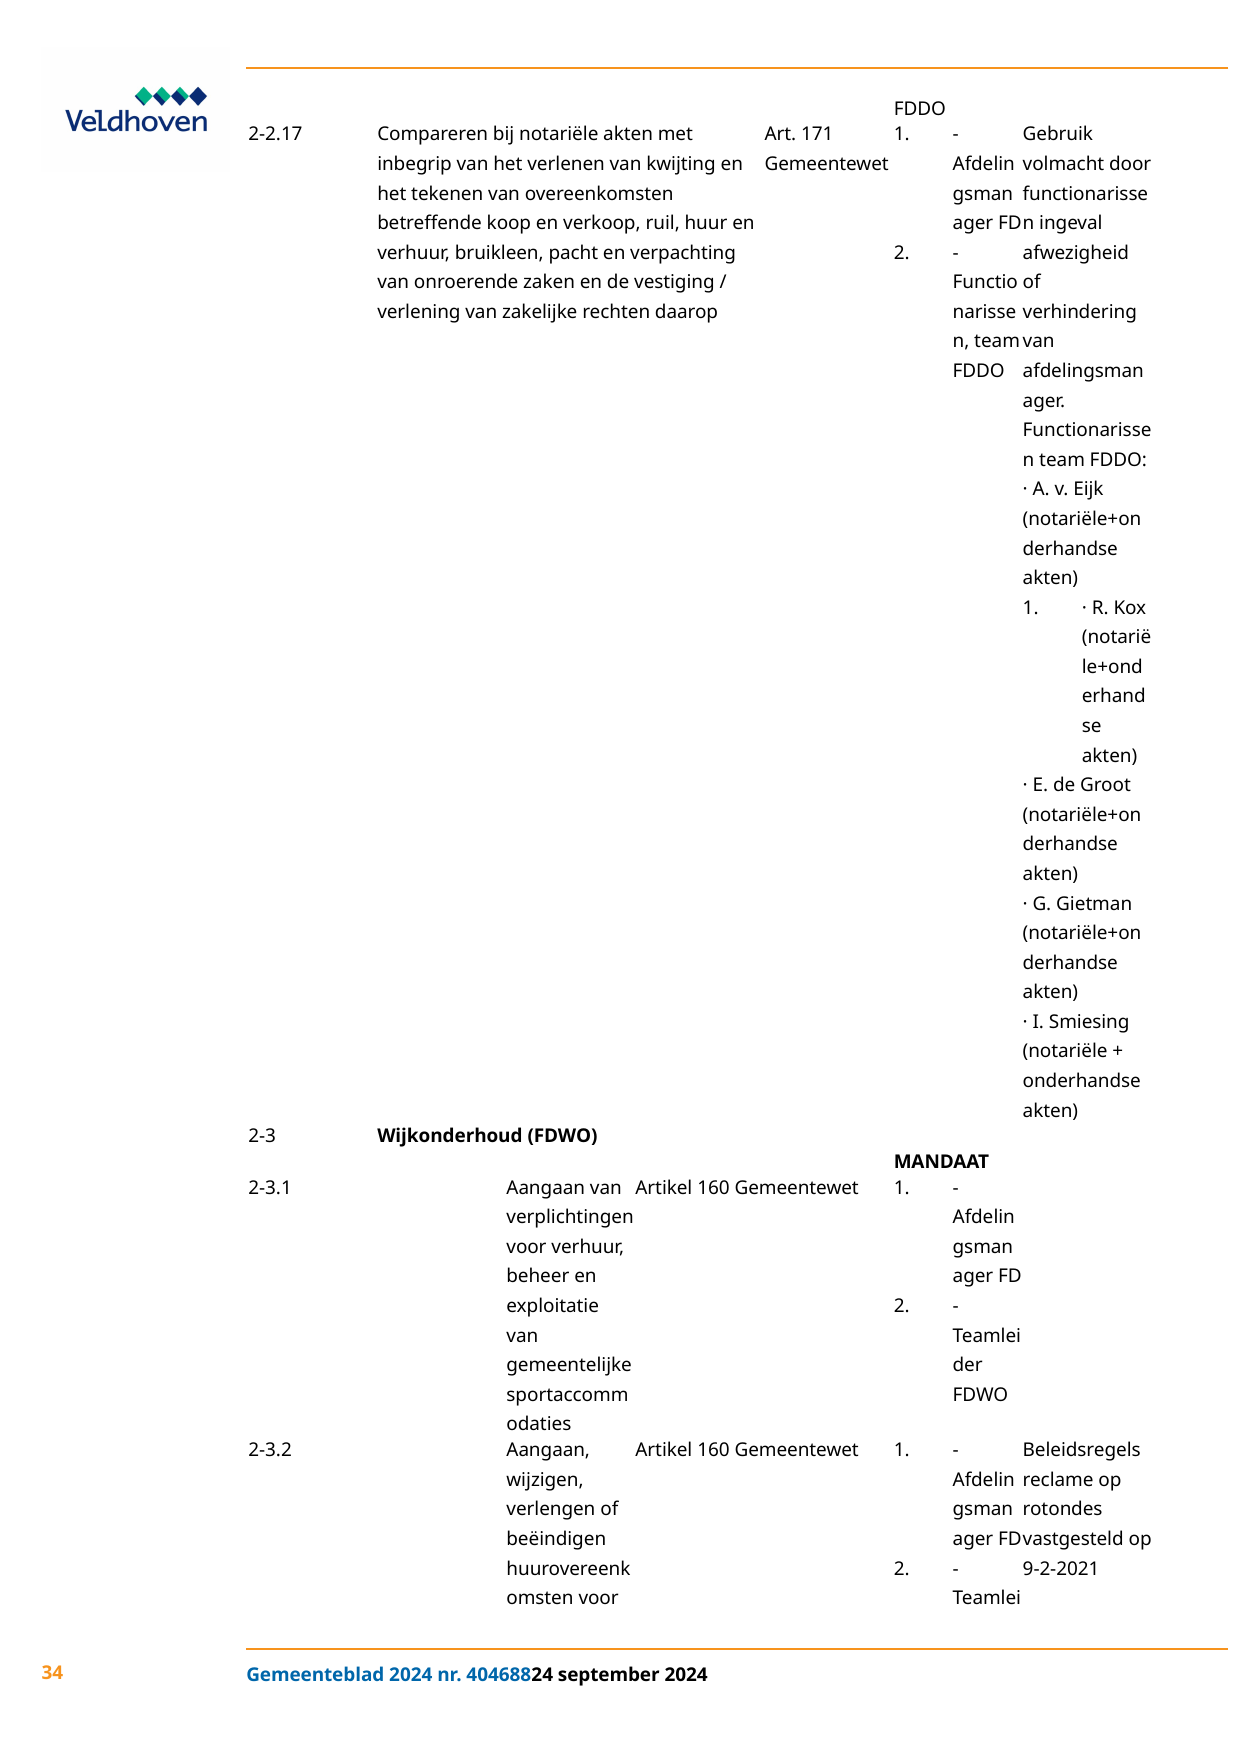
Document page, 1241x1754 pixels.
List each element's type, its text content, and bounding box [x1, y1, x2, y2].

table_cell 2-3.2 [248, 1436, 506, 1610]
table_cell [248, 1148, 893, 1174]
table_cell Artikel 160 Gemeentewet [635, 1174, 893, 1436]
table_cell [248, 95, 377, 121]
table_cell [764, 95, 893, 121]
picture [41, 47, 231, 172]
table_cell [1023, 1174, 1152, 1436]
table_cell [764, 1123, 1152, 1148]
table_cell Compareren bij notariële akten met inbegrip van het verlenen van kwijting en het tekenen van overeenkomsten betreffende koop en verkoop, ruil, huur en verhuur, bruikleen, pacht en verpachting van onroerende zaken en de vestiging / verlening van zakelijke rechten daarop [377, 121, 764, 1122]
table_cell - Afdelingsmanager FD - Functionarissen, team FDDO [894, 121, 1022, 1122]
table_cell 2-3.1 [248, 1174, 506, 1436]
table_cell - Afdelingsmanager FD - Teamleider FDWO [894, 1174, 1022, 1436]
table_cell FDDO [894, 95, 1022, 121]
table_cell Beleidsregels reclame op rotondes vastgesteld op 9-2-2021 [1023, 1436, 1152, 1610]
table_cell Wijkonderhoud (FDWO) [377, 1123, 764, 1148]
table_cell Art. 171 Gemeentewet [764, 121, 893, 1122]
table_cell MANDAAT [894, 1148, 1022, 1174]
table_cell Aangaan van verplichtingen voor verhuur, beheer en exploitatie van gemeentelijke sportaccommodaties [506, 1174, 635, 1436]
table_cell 2-3 [248, 1123, 377, 1148]
table_cell [1023, 95, 1152, 121]
table_cell [1023, 1148, 1152, 1174]
table_cell Aangaan, wijzigen, verlengen of beëindigen huurovereenkomsten voor [506, 1436, 635, 1610]
table_cell 2-2.17 [248, 121, 377, 1122]
table_cell - Afdelingsmanager FD - Teamlei [894, 1436, 1022, 1610]
table_cell Artikel 160 Gemeentewet [635, 1436, 893, 1610]
table_cell [377, 95, 764, 121]
table_cell Gebruik volmacht door functionarissen ingeval afwezigheid of verhindering van afdelingsmanager. Functionarissen team FDDO: · A. v. Eijk (notariële+onderhandse akten) · R. Kox (notariële+onderhandse akten) · E. de Groot (notariële+onderhandse akten) · G. Gietman (notariële+onderhandse akten) · I. Smiesing (notariële + onderhandse akten) [1023, 121, 1152, 1122]
